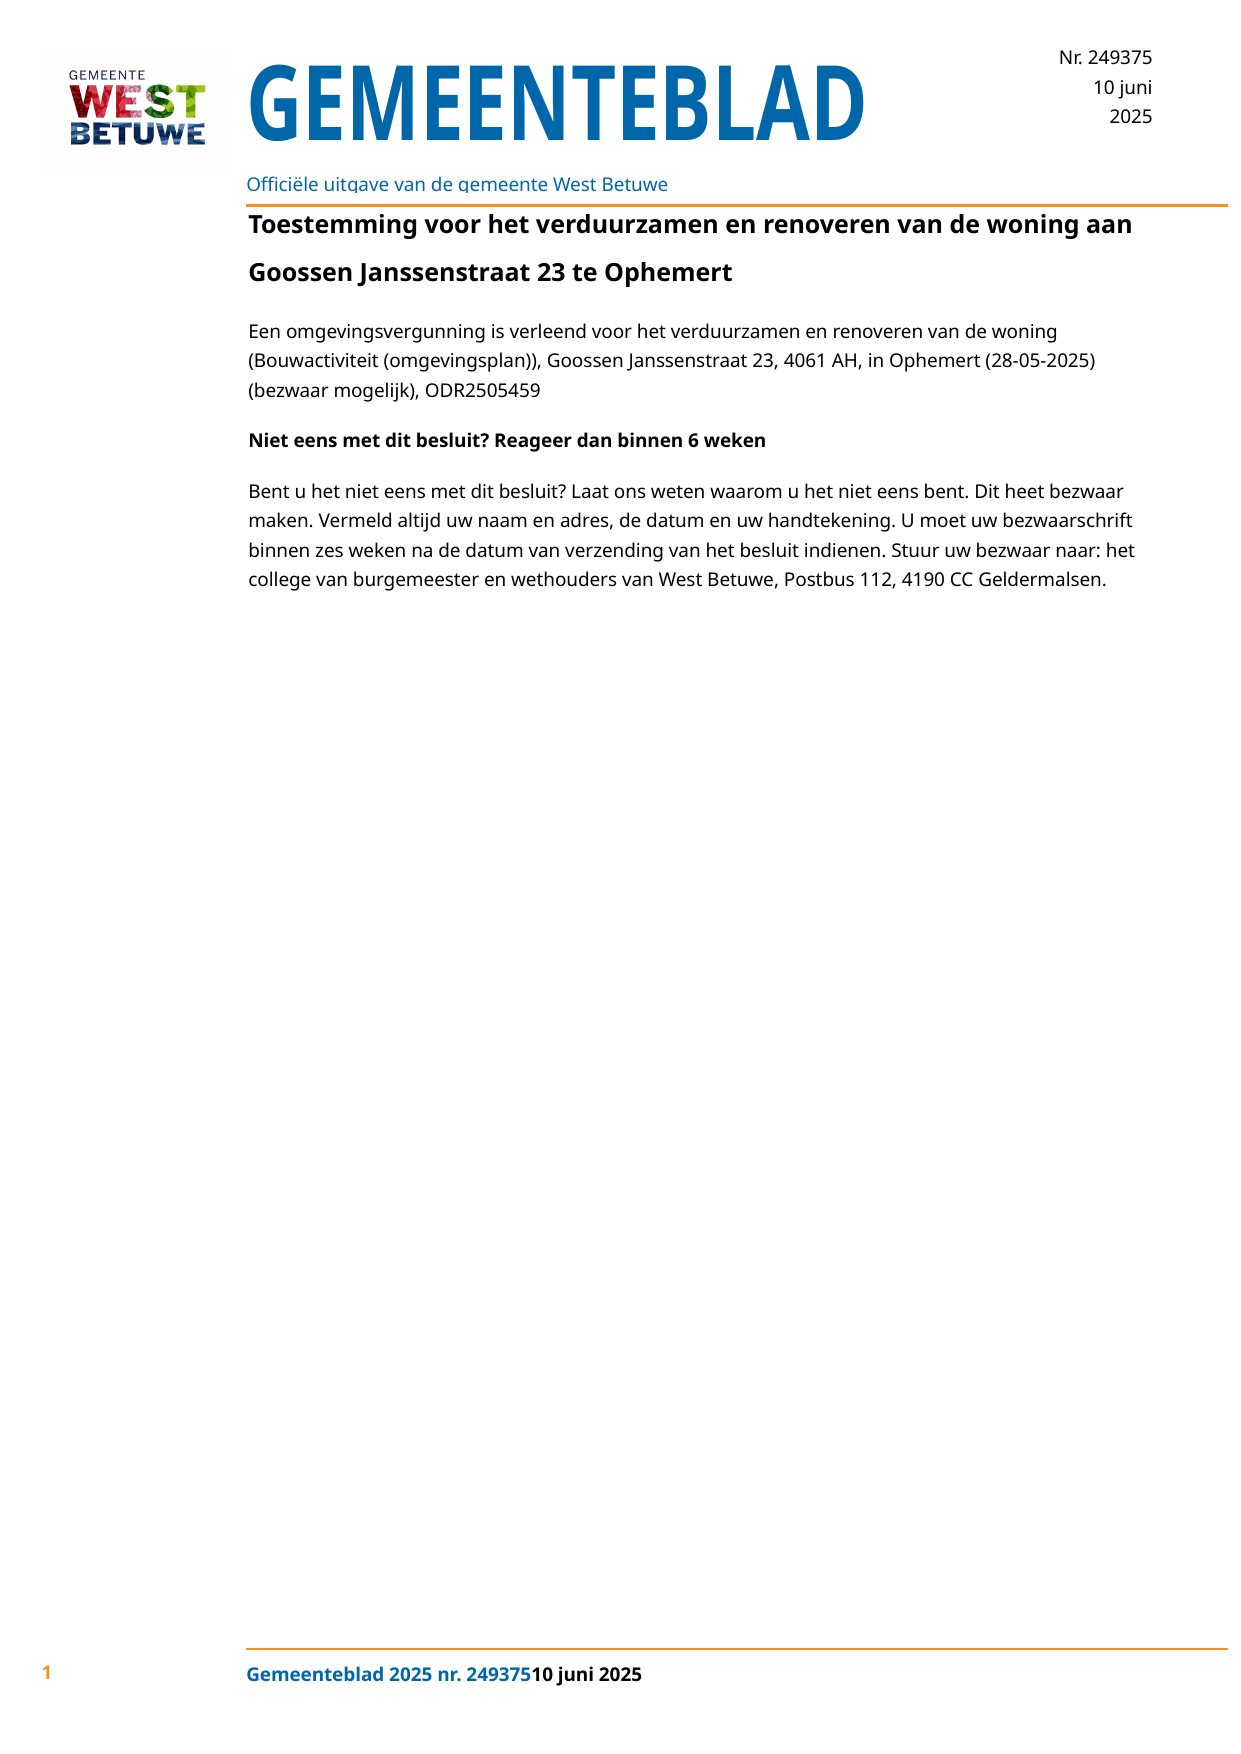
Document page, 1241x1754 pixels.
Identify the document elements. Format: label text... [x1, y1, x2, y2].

text Een omgevingsvergunning is verleend voor het verduurzamen en renoveren van de woning (Bouwactiviteit (omgevingsplan)), Goossen Janssenstraat 23, 4061 AH, in Ophemert (28-05-2025) (bezwaar mogelijk), ODR2505459 [248, 318, 1152, 403]
picture [41, 47, 231, 172]
text Toestemming voor het verduurzamen en renoveren van de woning aan Goossen Janssenstraat 23 te Ophemert [248, 207, 1152, 288]
text Bent u het niet eens met dit besluit? Laat ons weten waarom u het niet eens bent. Dit heet bezwaar maken. Vermeld altijd uw naam en adres, de datum en uw handtekening. U moet uw bezwaarschrift binnen zes weken na de datum van verzending van het besluit indienen. Stuur uw bezwaar naar: het college van burgemeester en wethouders van West Betuwe, Postbus 112, 4190 CC Geldermalsen. [248, 478, 1152, 592]
text Niet eens met dit besluit? Reageer dan binnen 6 weken [248, 427, 1152, 453]
